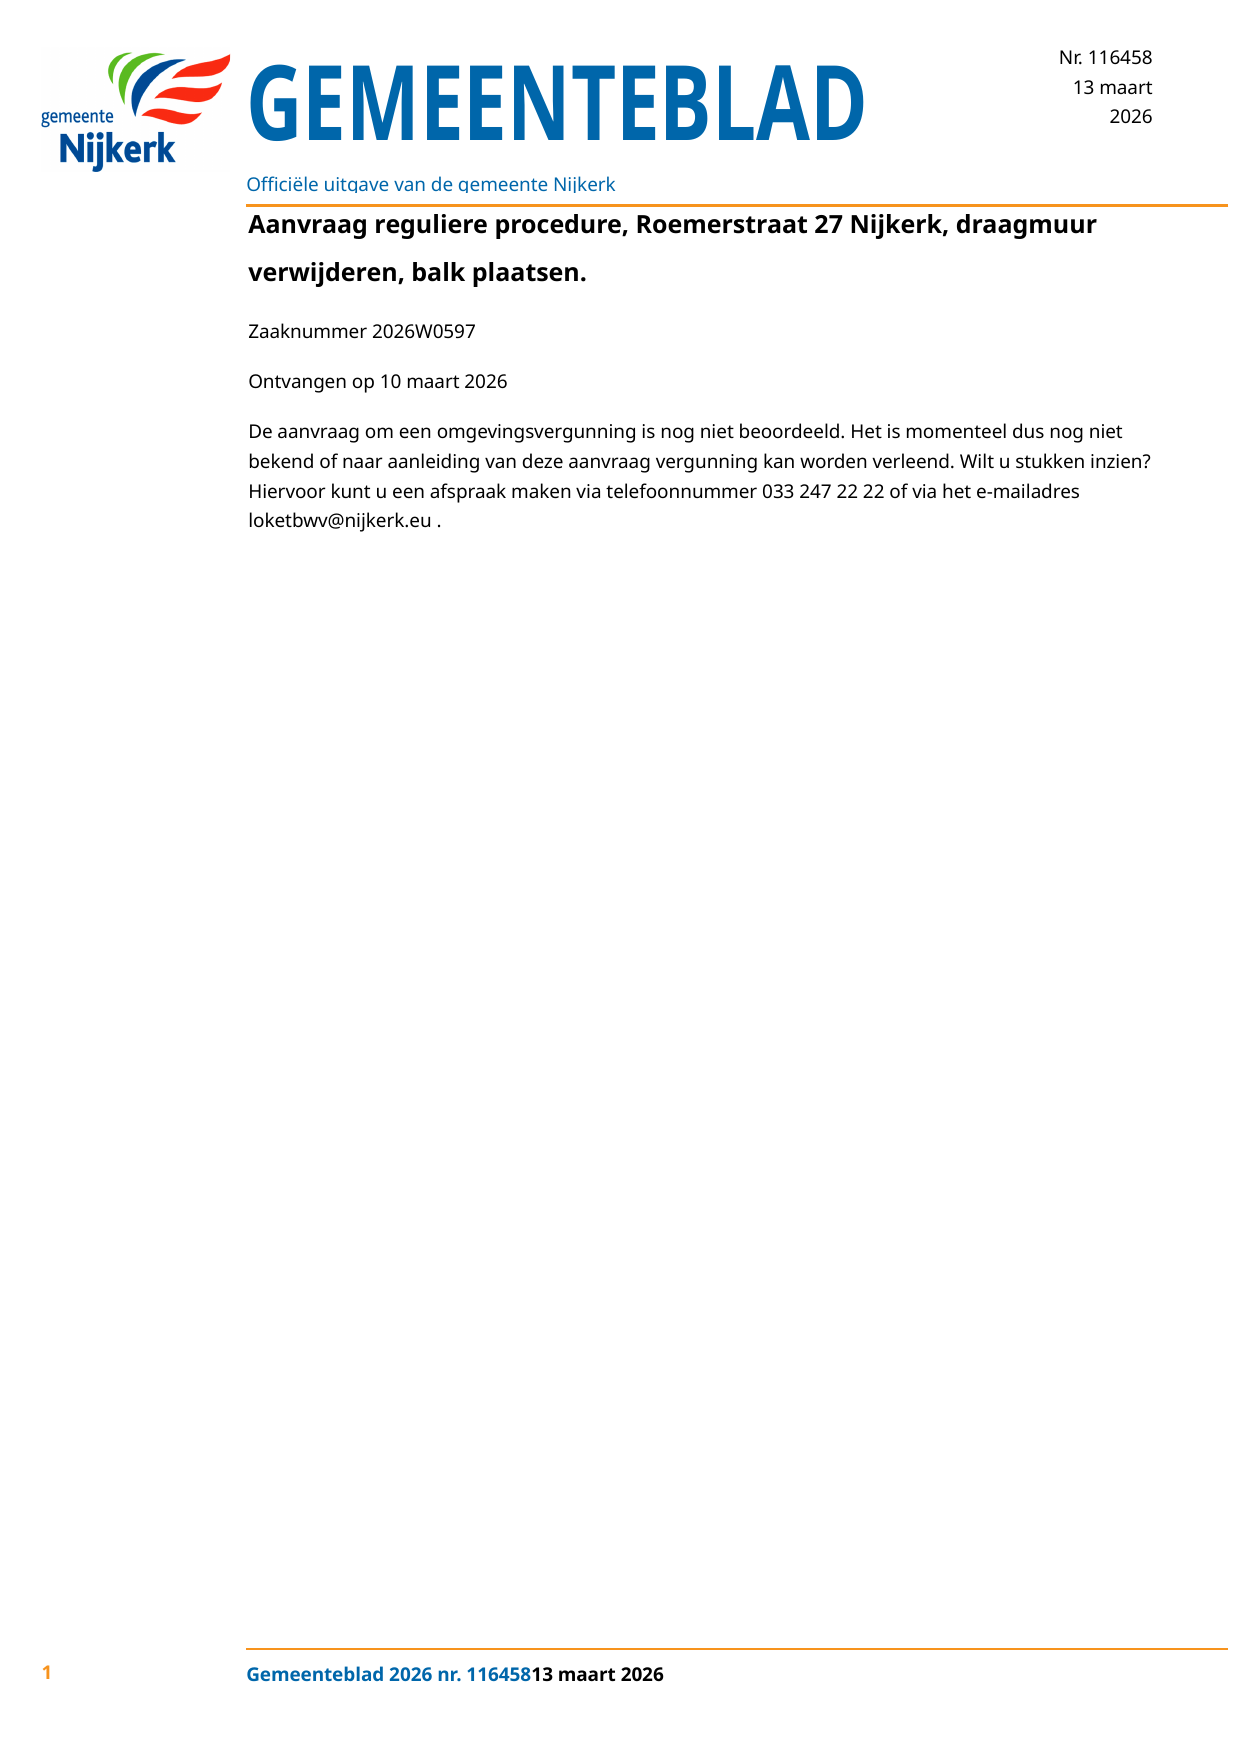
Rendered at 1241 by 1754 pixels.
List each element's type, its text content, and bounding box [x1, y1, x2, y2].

picture [41, 47, 231, 172]
text Ontvangen op 10 maart 2026 [248, 368, 1152, 394]
text Zaaknummer 2026W0597 [248, 318, 1152, 344]
text De aanvraag om een omgevingsvergunning is nog niet beoordeeld. Het is momenteel dus nog niet bekend of naar aanleiding van deze aanvraag vergunning kan worden verleend. Wilt u stukken inzien? Hiervoor kunt u een afspraak maken via telefoonnummer 033 247 22 22 of via het e-mailadres loketbwv@nijkerk.eu . [248, 419, 1152, 533]
text Aanvraag reguliere procedure, Roemerstraat 27 Nijkerk, draagmuur verwijderen, balk plaatsen. [248, 207, 1152, 288]
